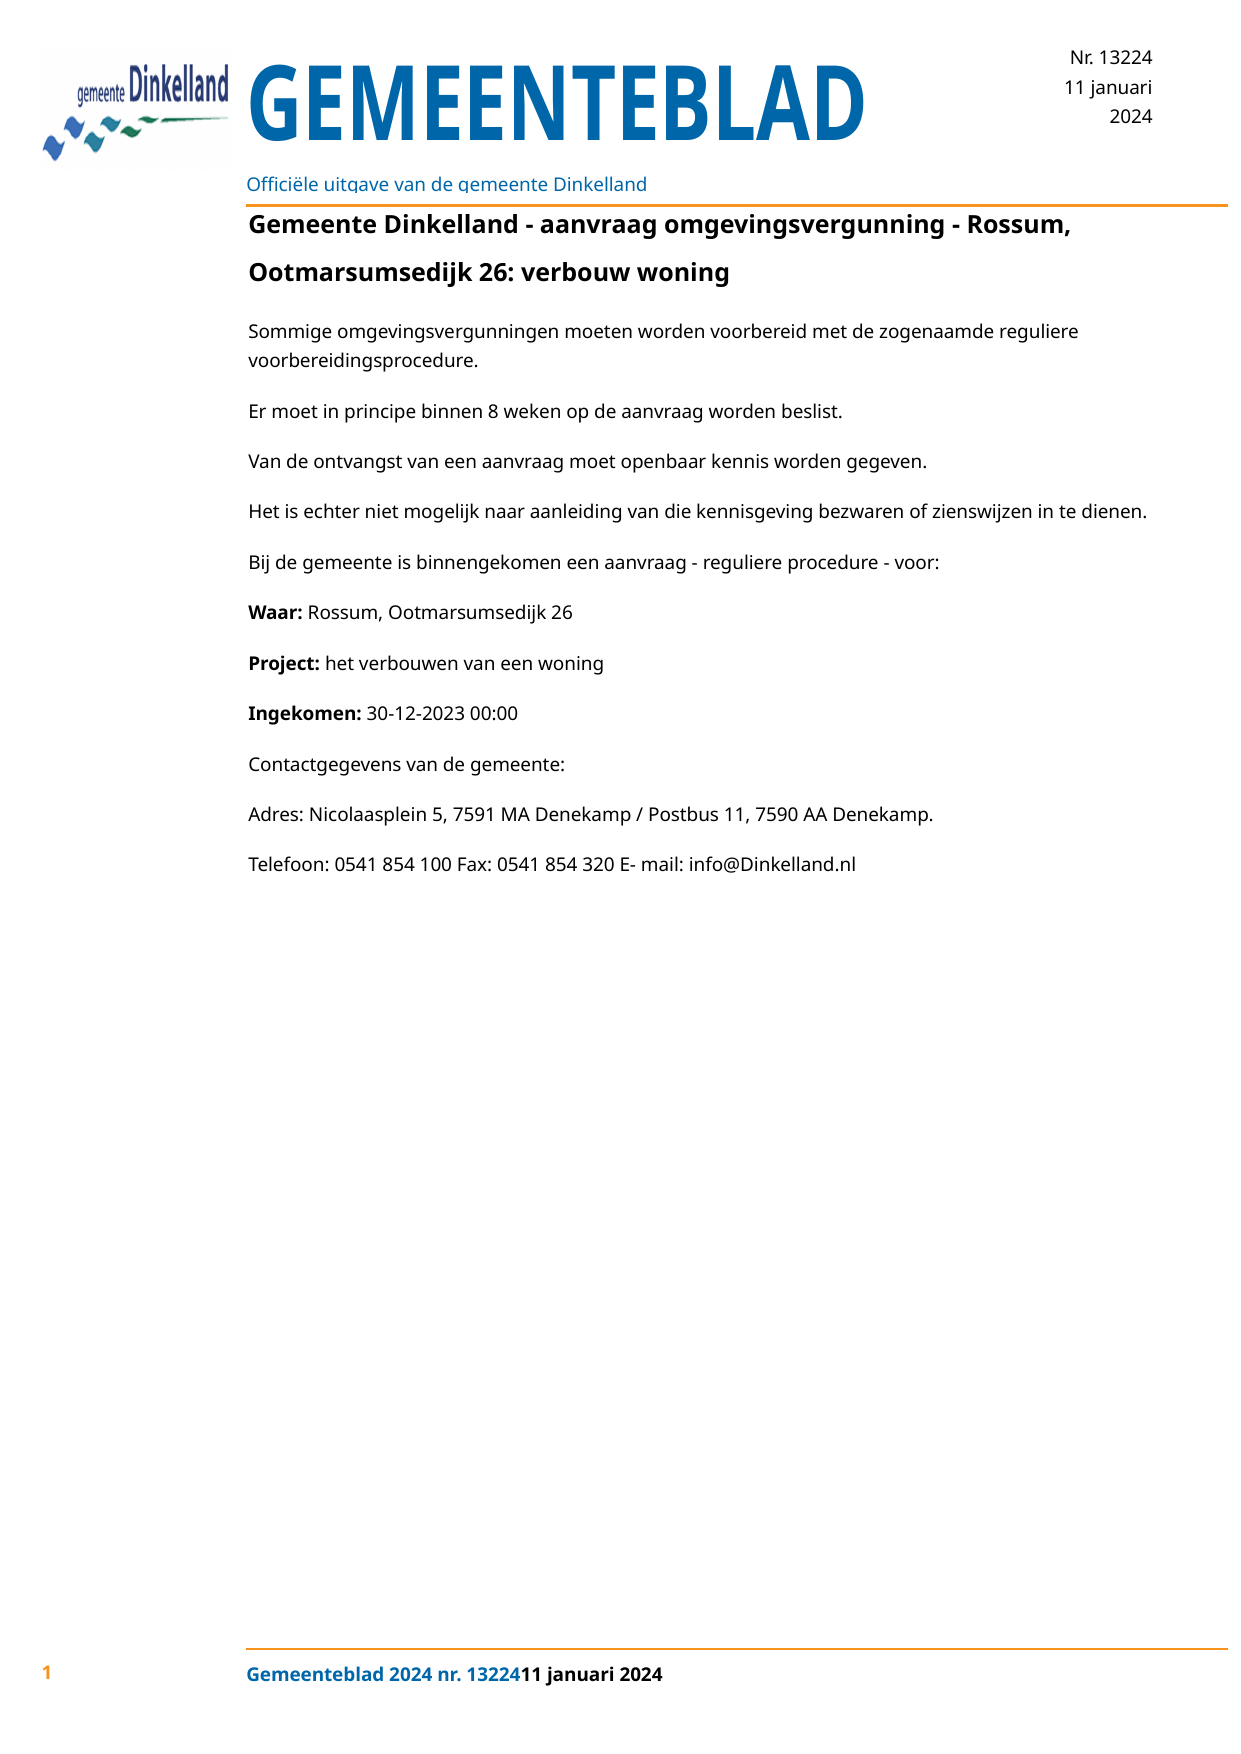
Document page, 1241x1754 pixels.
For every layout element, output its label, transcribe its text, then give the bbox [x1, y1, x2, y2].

text Van de ontvangst van een aanvraag moet openbaar kennis worden gegeven. [248, 448, 1152, 474]
text Waar: Rossum, Ootmarsumsedijk 26 [248, 599, 1152, 625]
text Bij de gemeente is binnengekomen een aanvraag - reguliere procedure - voor: [248, 549, 1152, 575]
text Ingekomen: 30-12-2023 00:00 [248, 700, 1152, 726]
picture [41, 47, 231, 172]
text Project: het verbouwen van een woning [248, 650, 1152, 676]
text Gemeente Dinkelland - aanvraag omgevingsvergunning - Rossum, Ootmarsumsedijk 26: verbouw woning [248, 207, 1152, 288]
text Sommige omgevingsvergunningen moeten worden voorbereid met de zogenaamde reguliere voorbereidingsprocedure. [248, 318, 1152, 373]
text Het is echter niet mogelijk naar aanleiding van die kennisgeving bezwaren of zienswijzen in te dienen. [248, 499, 1152, 524]
text Er moet in principe binnen 8 weken op de aanvraag worden beslist. [248, 398, 1152, 424]
text Contactgegevens van de gemeente: [248, 751, 1152, 777]
text Telefoon: 0541 854 100 Fax: 0541 854 320 E- mail: info@Dinkelland.nl [248, 852, 1152, 877]
text Adres: Nicolaasplein 5, 7591 MA Denekamp / Postbus 11, 7590 AA Denekamp. [248, 801, 1152, 827]
